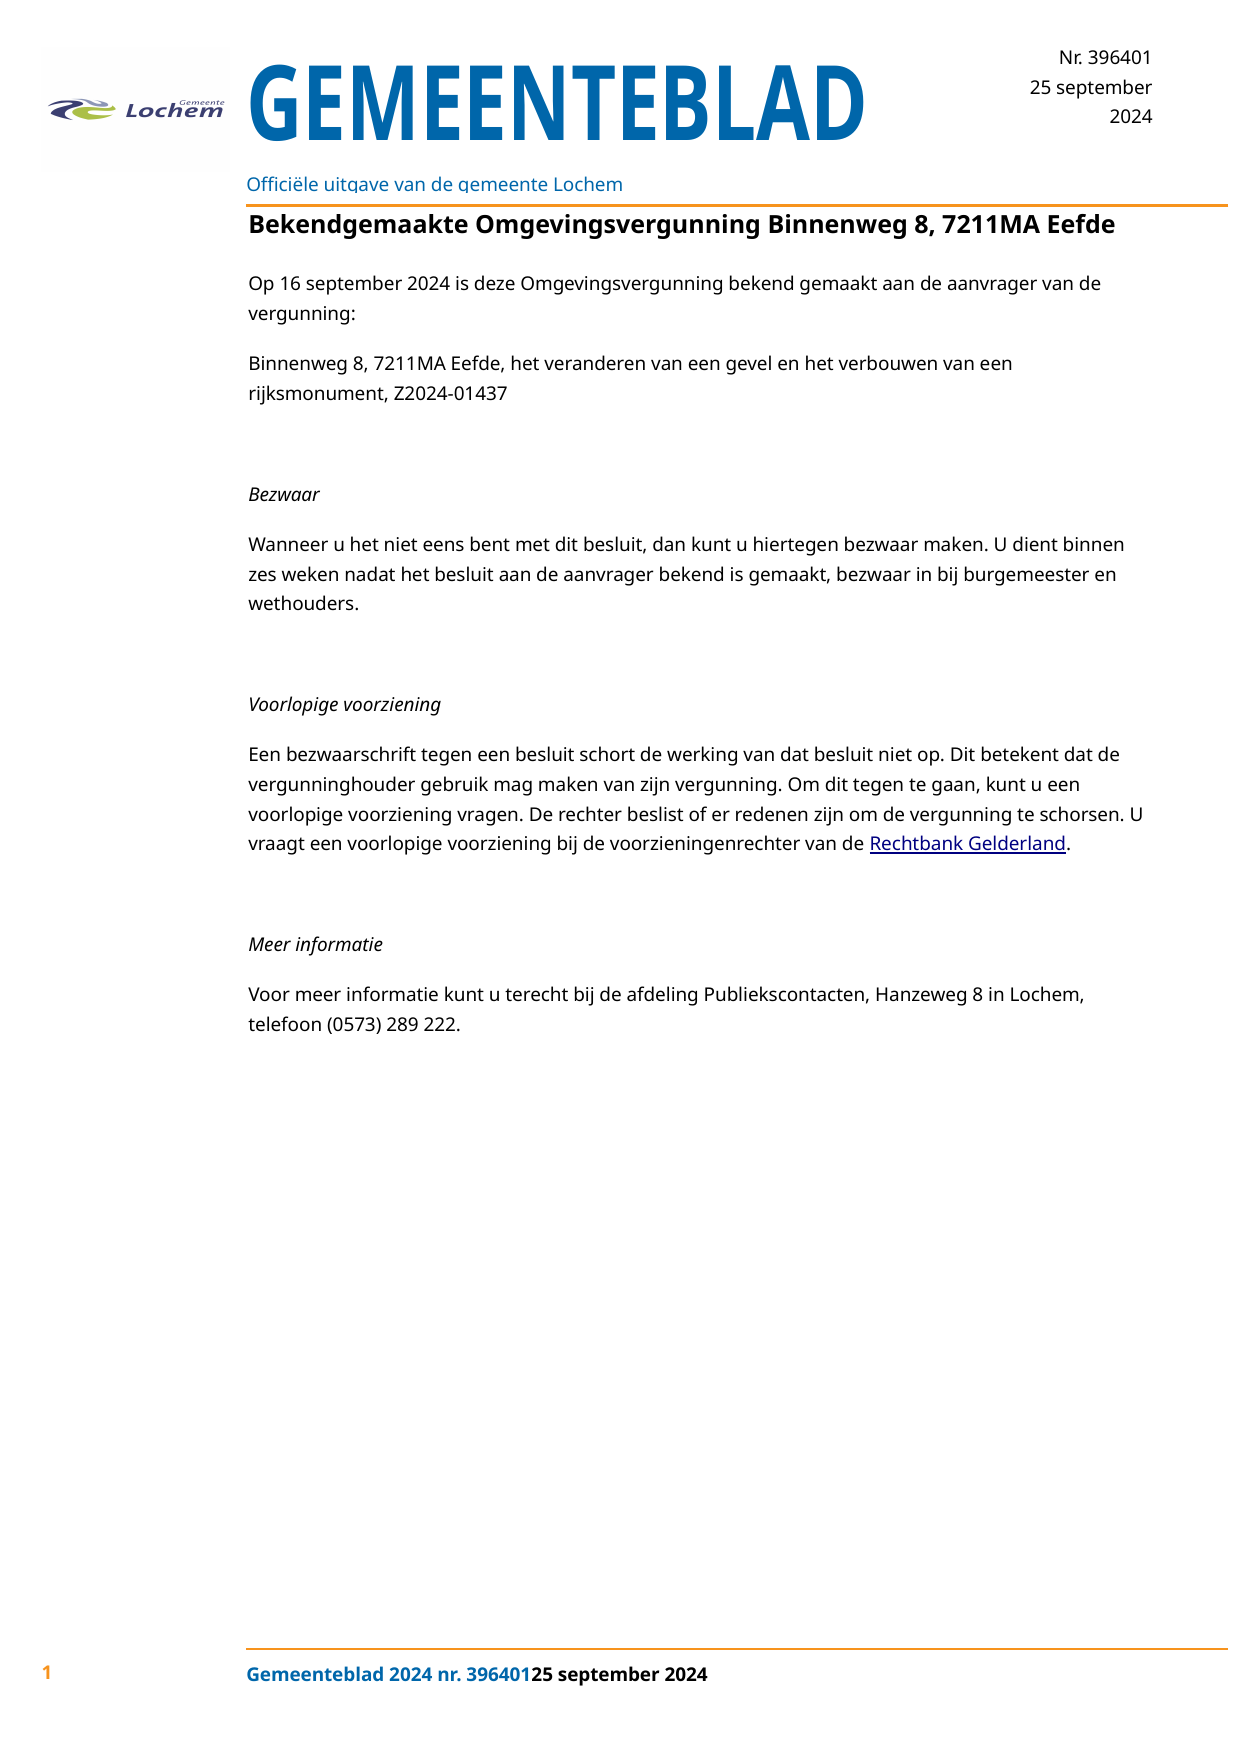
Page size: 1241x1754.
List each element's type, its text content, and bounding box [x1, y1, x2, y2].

text Wanneer u het niet eens bent met dit besluit, dan kunt u hiertegen bezwaar maken. U dient binnen zes weken nadat het besluit aan de aanvrager bekend is gemaakt, bezwaar in bij burgemeester en wethouders. [248, 531, 1152, 616]
text Bezwaar [248, 481, 1152, 506]
text Een bezwaarschrift tegen een besluit schort de werking van dat besluit niet op. Dit betekent dat de vergunninghouder gebruik mag maken van zijn vergunning. Om dit tegen te gaan, kunt u een voorlopige voorziening vragen. De rechter beslist of er redenen zijn om de vergunning te schorsen. U vraagt een voorlopige voorziening bij de voorzieningenrechter van de Rechtbank Gelderland. [248, 742, 1152, 856]
picture [41, 47, 231, 172]
text Meer informatie [248, 931, 1152, 957]
text Op 16 september 2024 is deze Omgevingsvergunning bekend gemaakt aan de aanvrager van de vergunning: [248, 270, 1152, 326]
text Voorlopige voorziening [248, 691, 1152, 717]
text Binnenweg 8, 7211MA Eefde, het veranderen van een gevel en het verbouwen van een rijksmonument, Z2024-01437 [248, 350, 1152, 406]
text Bekendgemaakte Omgevingsvergunning Binnenweg 8, 7211MA Eefde [248, 207, 1152, 241]
text Voor meer informatie kunt u terecht bij de afdeling Publiekscontacten, Hanzeweg 8 in Lochem, telefoon (0573) 289 222. [248, 982, 1152, 1037]
